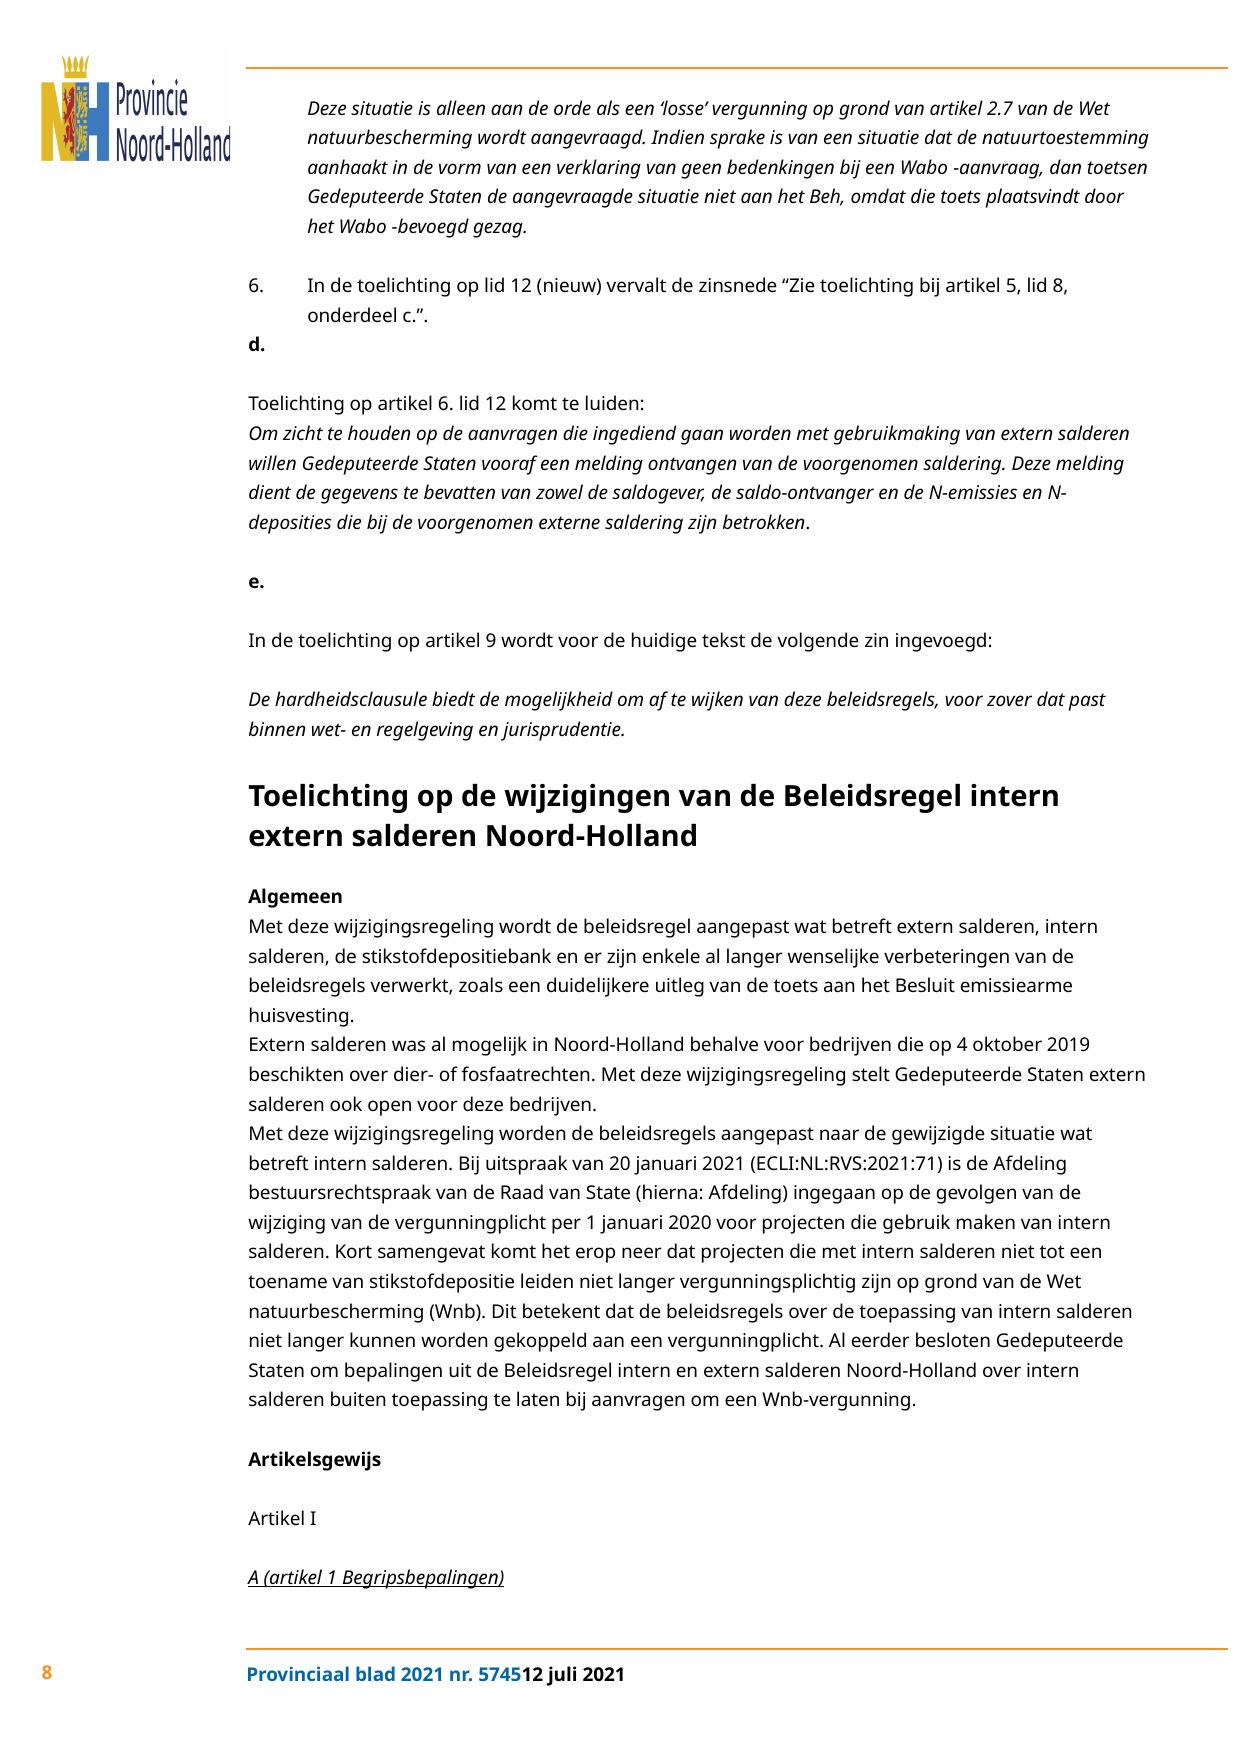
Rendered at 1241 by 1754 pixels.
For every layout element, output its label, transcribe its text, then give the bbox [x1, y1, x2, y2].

text De hardheidsclausule biedt de mogelijkheid om af te wijken van deze beleidsregels, voor zover dat past binnen wet- en regelgeving en jurisprudentie. [248, 686, 1152, 742]
text Extern salderen was al mogelijk in Noord-Holland behalve voor bedrijven die op 4 oktober 2019 beschikten over dier- of fosfaatrechten. Met deze wijzigingsregeling stelt Gedeputeerde Staten extern salderen ook open voor deze bedrijven. [248, 1032, 1152, 1117]
text Met deze wijzigingsregeling worden de beleidsregels aangepast naar de gewijzigde situatie wat betreft intern salderen. Bij uitspraak van 20 januari 2021 (ECLI:NL:RVS:2021:71) is de Afdeling bestuursrechtspraak van de Raad van State (hierna: Afdeling) ingegaan op de gevolgen van de wijziging van de vergunningplicht per 1 januari 2020 voor projecten die gebruik maken van intern salderen. Kort samengevat komt het erop neer dat projecten die met intern salderen niet tot een toename van stikstofdepositie leiden niet langer vergunningsplichtig zijn op grond van de Wet natuurbescherming (Wnb). Dit betekent dat de beleidsregels over de toepassing van intern salderen niet langer kunnen worden gekoppeld aan een vergunningplicht. Al eerder besloten Gedeputeerde Staten om bepalingen uit de Beleidsregel intern en extern salderen Noord-Holland over intern salderen buiten toepassing te laten bij aanvragen om een Wnb-vergunning. [248, 1120, 1152, 1412]
picture [41, 47, 231, 172]
text Om zicht te houden op de aanvragen die ingediend gaan worden met gebruikmaking van extern salderen willen Gedeputeerde Staten vooraf een melding ontvangen van de voorgenomen saldering. Deze melding dient de gegevens te bevatten van zowel de saldogever, de saldo-ontvanger en de N-emissies en N-deposities die bij de voorgenomen externe saldering zijn betrokken. [248, 420, 1152, 535]
text A (artikel 1 Begripsbepalingen) [248, 1564, 1152, 1590]
text Algemeen [248, 884, 1152, 909]
text Met deze wijzigingsregeling wordt de beleidsregel aangepast wat betreft extern salderen, intern salderen, de stikstofdepositiebank en er zijn enkele al langer wenselijke verbeteringen van de beleidsregels verwerkt, zoals een duidelijkere uitleg van de toets aan het Besluit emissiearme huisvesting. [248, 913, 1152, 1028]
text e. [248, 568, 1152, 594]
text Artikelsgewijs [248, 1446, 1152, 1472]
text In de toelichting op artikel 9 wordt voor de huidige tekst de volgende zin ingevoegd: [248, 627, 1152, 653]
list Deze situatie is alleen aan de orde als een ‘losse’ vergunning op grond van artikel 2.7 van de Wet natuurbescherming wordt aangevraagd. Indien sprake is van een situatie dat de natuurtoestemming aanhaakt in de vorm van een verklaring van geen bedenkingen bij een Wabo -aanvraag, dan toetsen Gedeputeerde Staten de aangevraagde situatie niet aan het Beh, omdat die toets plaatsvindt door het Wabo -bevoegd gezag. [248, 95, 1152, 239]
text Toelichting op de wijzigingen van de Beleidsregel intern extern salderen Noord-Holland [248, 775, 1152, 854]
text d. [248, 331, 1152, 357]
text Toelichting op artikel 6. lid 12 komt te luiden: [248, 391, 1152, 416]
list In de toelichting op lid 12 (nieuw) vervalt de zinsnede “Zie toelichting bij artikel 5, lid 8, onderdeel c.”. [248, 272, 1152, 328]
text Artikel I [248, 1505, 1152, 1531]
